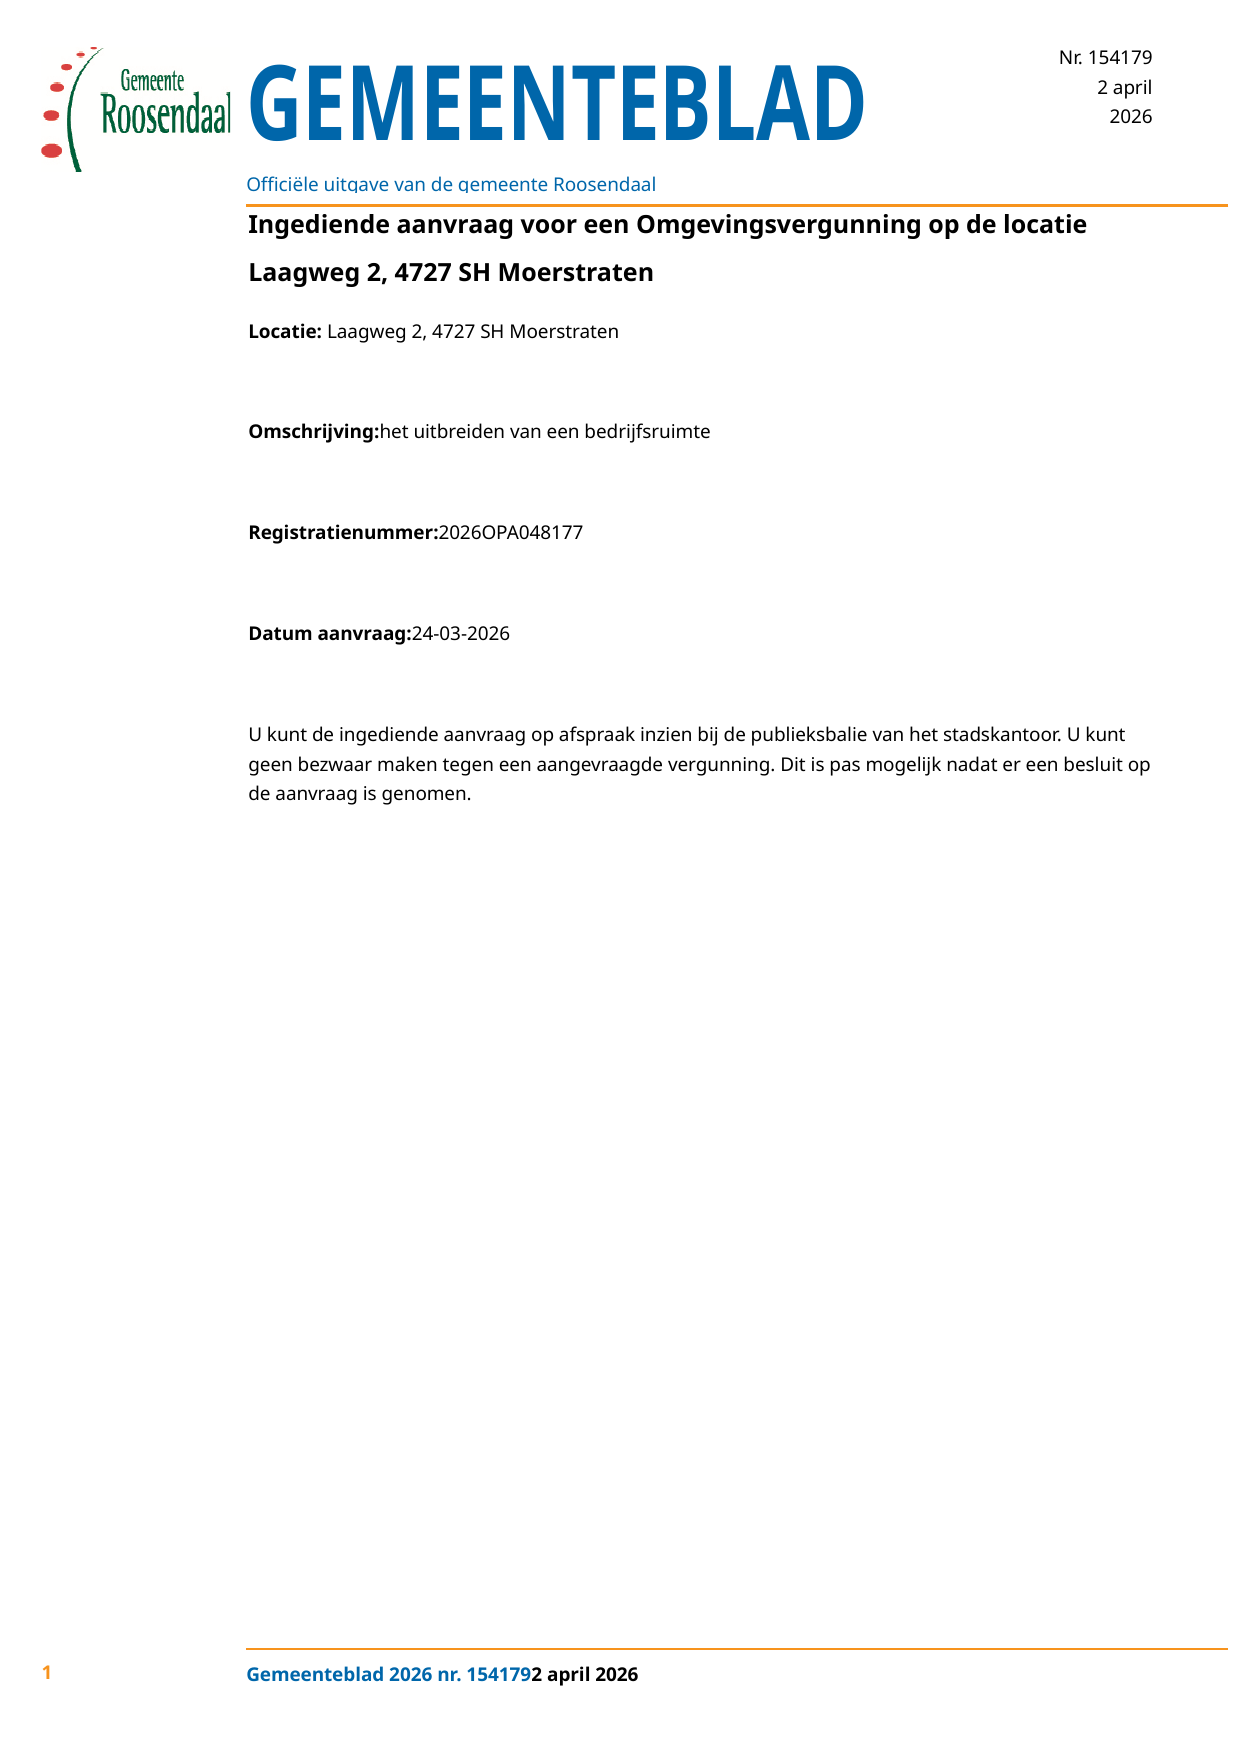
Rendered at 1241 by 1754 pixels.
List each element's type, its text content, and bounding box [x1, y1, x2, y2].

text Omschrijving:het uitbreiden van een bedrijfsruimte [248, 419, 1152, 444]
text U kunt de ingediende aanvraag op afspraak inzien bij de publieksbalie van het stadskantoor. U kunt geen bezwaar maken tegen een aangevraagde vergunning. Dit is pas mogelijk nadat er een besluit op de aanvraag is genomen. [248, 721, 1152, 806]
text Datum aanvraag:24-03-2026 [248, 620, 1152, 646]
text Locatie: Laagweg 2, 4727 SH Moerstraten [248, 318, 1152, 344]
picture [41, 47, 231, 172]
text Registratienummer:2026OPA048177 [248, 519, 1152, 545]
text Ingediende aanvraag voor een Omgevingsvergunning op de locatie Laagweg 2, 4727 SH Moerstraten [248, 207, 1152, 288]
